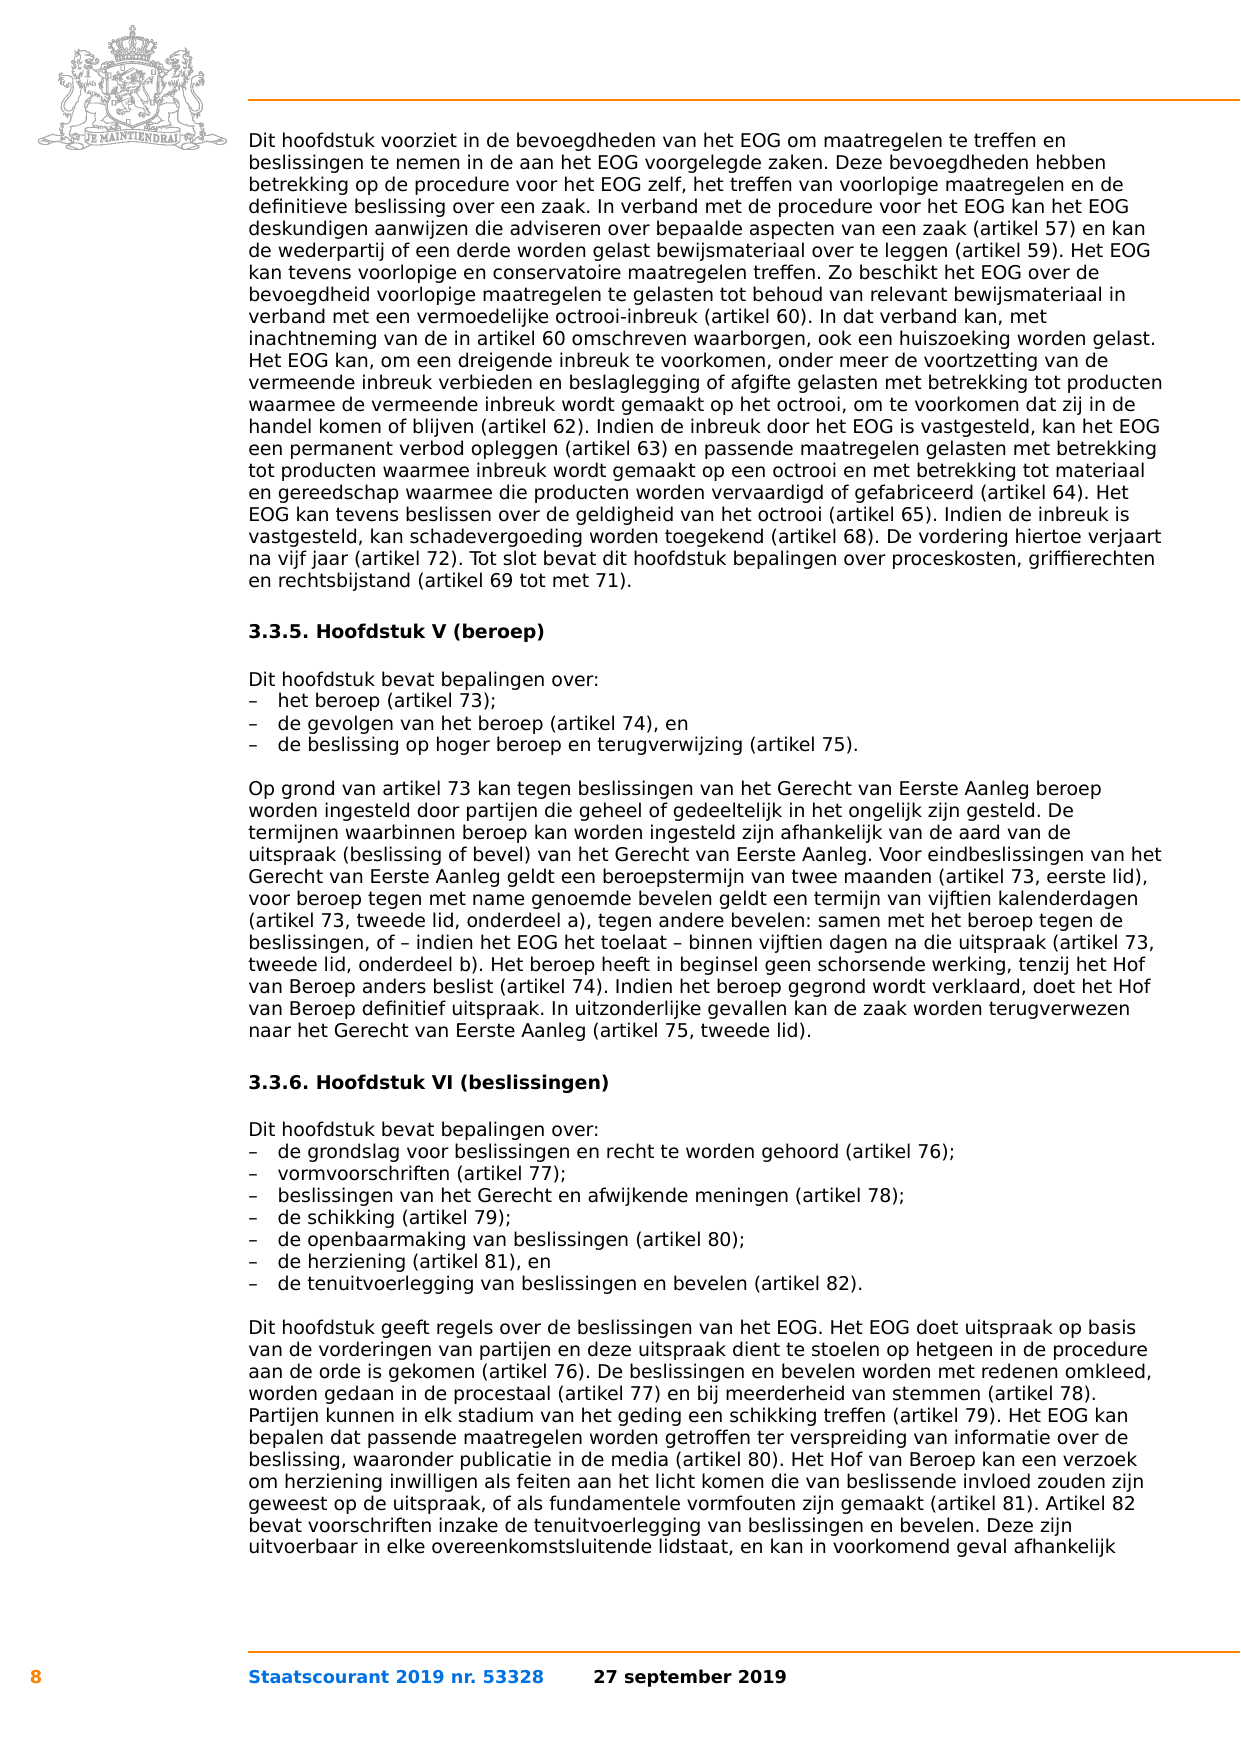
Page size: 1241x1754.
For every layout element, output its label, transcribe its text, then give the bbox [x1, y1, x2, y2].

text – het beroep (artikel 73); [248, 690, 1163, 712]
text – beslissingen van het Gerecht en afwijkende meningen (artikel 78); [248, 1185, 1163, 1207]
text – de openbaarmaking van beslissingen (artikel 80); [248, 1229, 1163, 1251]
text – vormvoorschriften (artikel 77); [248, 1163, 1163, 1185]
text – de grondslag voor beslissingen en recht te worden gehoord (artikel 76); [248, 1141, 1163, 1163]
subtitle 3.3.6. Hoofdstuk VI (beslissingen) [248, 1072, 1163, 1094]
text – de tenuitvoerlegging van beslissingen en bevelen (artikel 82). [248, 1273, 1163, 1295]
text Dit hoofdstuk bevat bepalingen over: [248, 1119, 1163, 1141]
text – de schikking (artikel 79); [248, 1207, 1163, 1229]
picture [38, 25, 227, 150]
text – de herziening (artikel 81), en [248, 1251, 1163, 1273]
text Dit hoofdstuk voorziet in de bevoegdheden van het EOG om maatregelen te treffen en beslissingen te nemen in de aan het EOG voorgelegde zaken. Deze bevoegdheden hebben betrekking op de procedure voor het EOG zelf, het treffen van voorlopige maatregelen en de definitieve beslissing over een zaak. In verband met de procedure voor het EOG kan het EOG deskundigen aanwijzen die adviseren over bepaalde aspecten van een zaak (artikel 57) en kan de wederpartij of een derde worden gelast bewijsmateriaal over te leggen (artikel 59). Het EOG kan tevens voorlopige en conservatoire maatregelen treffen. Zo beschikt het EOG over de bevoegdheid voorlopige maatregelen te gelasten tot behoud van relevant bewijsmateriaal in verband met een vermoedelijke octrooi-inbreuk (artikel 60). In dat verband kan, met inachtneming van de in artikel 60 omschreven waarborgen, ook een huiszoeking worden gelast. Het EOG kan, om een dreigende inbreuk te voorkomen, onder meer de voortzetting van de vermeende inbreuk verbieden en beslaglegging of afgifte gelasten met betrekking tot producten waarmee de vermeende inbreuk wordt gemaakt op het octrooi, om te voorkomen dat zij in de handel komen of blijven (artikel 62). Indien de inbreuk door het EOG is vastgesteld, kan het EOG een permanent verbod opleggen (artikel 63) en passende maatregelen gelasten met betrekking tot producten waarmee inbreuk wordt gemaakt op een octrooi en met betrekking tot materiaal en gereedschap waarmee die producten worden vervaardigd of gefabriceerd (artikel 64). Het EOG kan tevens beslissen over de geldigheid van het octrooi (artikel 65). Indien de inbreuk is vastgesteld, kan schadevergoeding worden toegekend (artikel 68). De vordering hiertoe verjaart na vijf jaar (artikel 72). Tot slot bevat dit hoofdstuk bepalingen over proceskosten, griffierechten en rechtsbijstand (artikel 69 tot met 71). [248, 130, 1163, 591]
text – de gevolgen van het beroep (artikel 74), en [248, 712, 1163, 734]
text Dit hoofdstuk geeft regels over de beslissingen van het EOG. Het EOG doet uitspraak op basis van de vorderingen van partijen en deze uitspraak dient te stoelen op hetgeen in de procedure aan de orde is gekomen (artikel 76). De beslissingen en bevelen worden met redenen omkleed, worden gedaan in de procestaal (artikel 77) en bij meerderheid van stemmen (artikel 78). Partijen kunnen in elk stadium van het geding een schikking treffen (artikel 79). Het EOG kan bepalen dat passende maatregelen worden getroffen ter verspreiding van informatie over de beslissing, waaronder publicatie in de media (artikel 80). Het Hof van Beroep kan een verzoek om herziening inwilligen als feiten aan het licht komen die van beslissende invloed zouden zijn geweest op de uitspraak, of als fundamentele vormfouten zijn gemaakt (artikel 81). Artikel 82 bevat voorschriften inzake de tenuitvoerlegging van beslissingen en bevelen. Deze zijn uitvoerbaar in elke overeenkomstsluitende lidstaat, en kan in voorkomend geval afhankelijk [248, 1317, 1163, 1558]
text Op grond van artikel 73 kan tegen beslissingen van het Gerecht van Eerste Aanleg beroep worden ingesteld door partijen die geheel of gedeeltelijk in het ongelijk zijn gesteld. De termijnen waarbinnen beroep kan worden ingesteld zijn afhankelijk van de aard van de uitspraak (beslissing of bevel) van het Gerecht van Eerste Aanleg. Voor eindbeslissingen van het Gerecht van Eerste Aanleg geldt een beroepstermijn van twee maanden (artikel 73, eerste lid), voor beroep tegen met name genoemde bevelen geldt een termijn van vijftien kalenderdagen (artikel 73, tweede lid, onderdeel a), tegen andere bevelen: samen met het beroep tegen de beslissingen, of – indien het EOG het toelaat – binnen vijftien dagen na die uitspraak (artikel 73, tweede lid, onderdeel b). Het beroep heeft in beginsel geen schorsende werking, tenzij het Hof van Beroep anders beslist (artikel 74). Indien het beroep gegrond wordt verklaard, doet het Hof van Beroep definitief uitspraak. In uitzonderlijke gevallen kan de zaak worden terugverwezen naar het Gerecht van Eerste Aanleg (artikel 75, tweede lid). [248, 778, 1163, 1042]
text Dit hoofdstuk bevat bepalingen over: [248, 668, 1163, 690]
subtitle 3.3.5. Hoofdstuk V (beroep) [248, 621, 1163, 643]
text – de beslissing op hoger beroep en terugverwijzing (artikel 75). [248, 734, 1163, 756]
